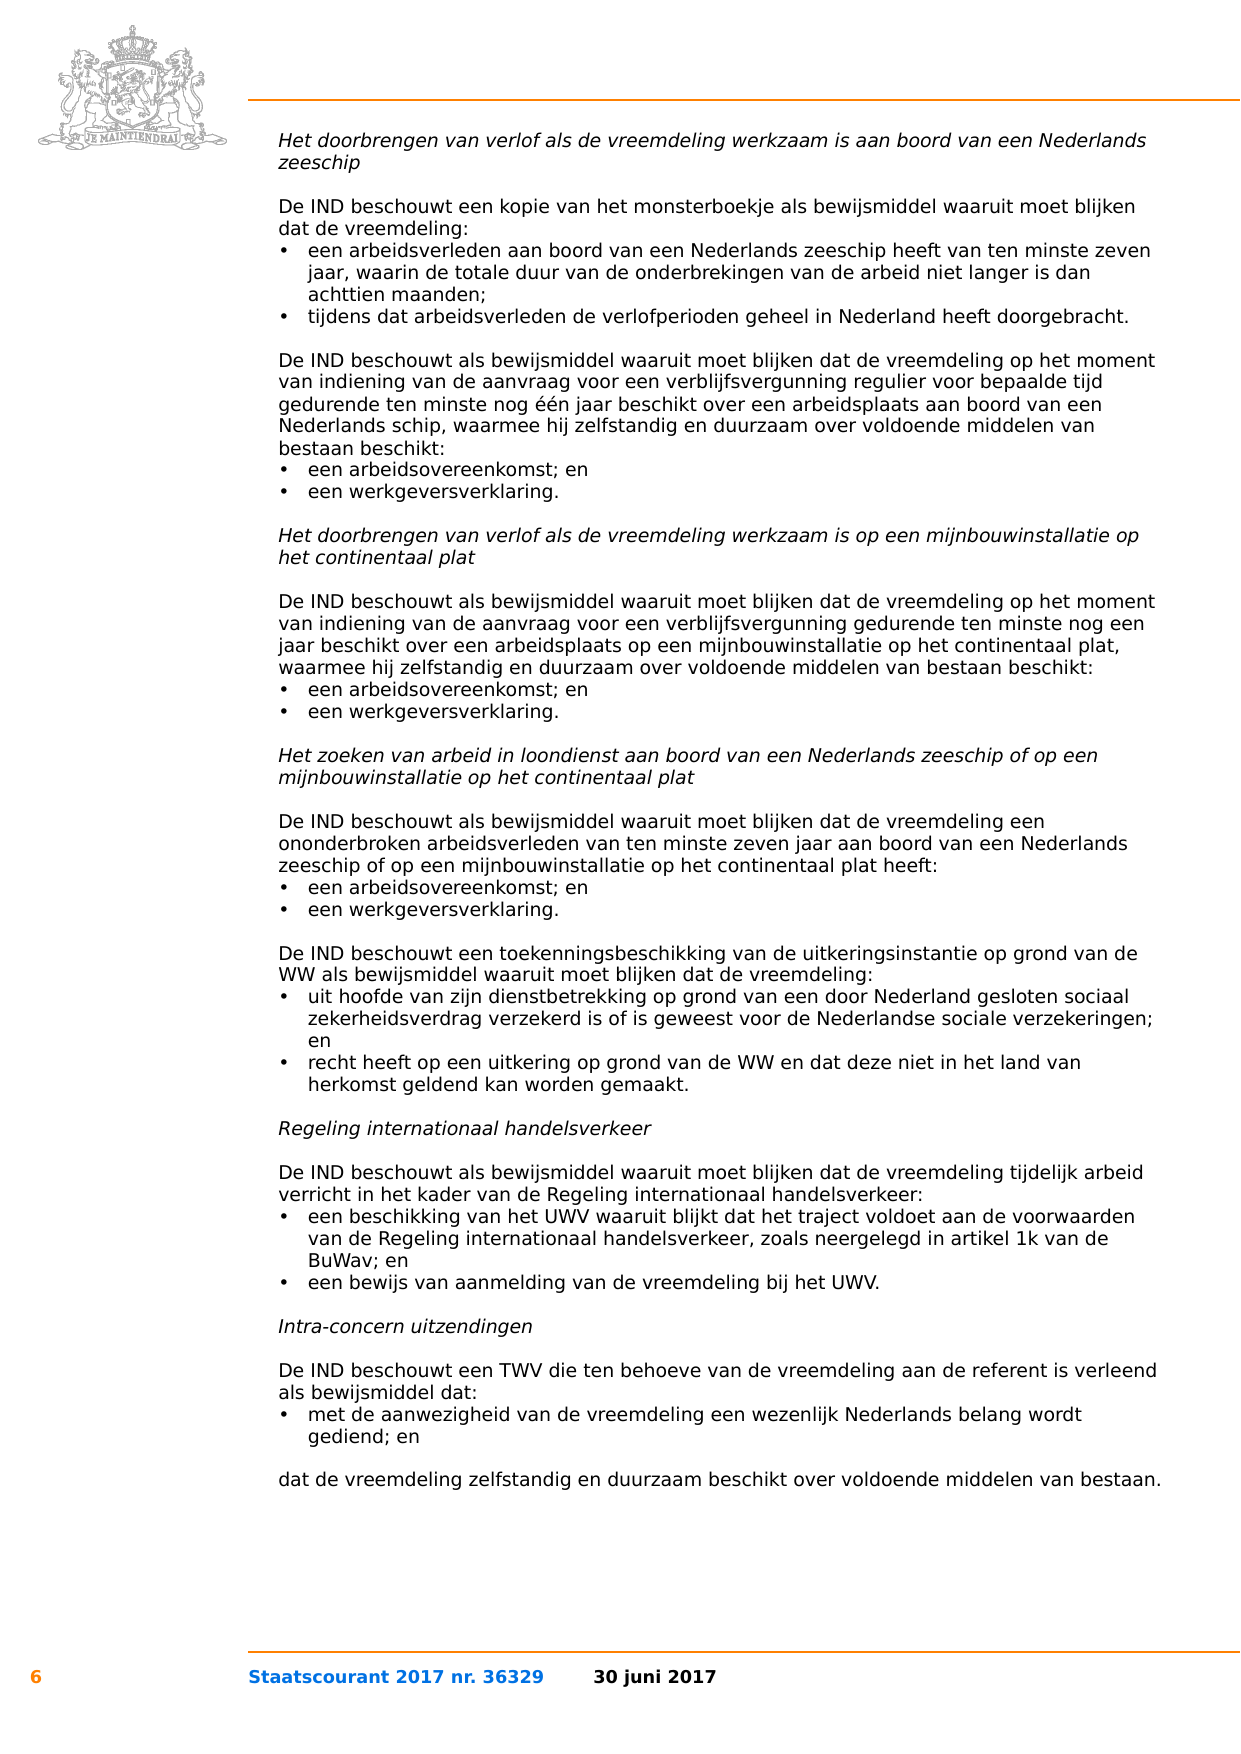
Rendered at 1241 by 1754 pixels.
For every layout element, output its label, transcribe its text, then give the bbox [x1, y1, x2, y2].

text • uit hoofde van zijn dienstbetrekking op grond van een door Nederland gesloten sociaal zekerheidsverdrag verzekerd is of is geweest voor de Nederlandse sociale verzekeringen; en [278, 986, 1163, 1052]
subtitle Het zoeken van arbeid in loondienst aan boord van een Nederlands zeeschip of op een mijnbouwinstallatie op het continentaal plat [278, 745, 1163, 789]
text • een arbeidsovereenkomst; en [278, 459, 1163, 481]
text De IND beschouwt een kopie van het monsterboekje als bewijsmiddel waaruit moet blijken dat de vreemdeling: [278, 196, 1163, 240]
text De IND beschouwt een TWV die ten behoeve van de vreemdeling aan de referent is verleend als bewijsmiddel dat: [278, 1359, 1163, 1403]
subtitle Intra-concern uitzendingen [278, 1316, 1163, 1338]
text De IND beschouwt als bewijsmiddel waaruit moet blijken dat de vreemdeling op het moment van indiening van de aanvraag voor een verblijfsvergunning gedurende ten minste nog een jaar beschikt over een arbeidsplaats op een mijnbouwinstallatie op het continentaal plat, waarmee hij zelfstandig en duurzaam over voldoende middelen van bestaan beschikt: [278, 591, 1163, 679]
text • tijdens dat arbeidsverleden de verlofperioden geheel in Nederland heeft doorgebracht. [278, 306, 1163, 328]
text • een werkgeversverklaring. [278, 481, 1163, 503]
text • een arbeidsverleden aan boord van een Nederlands zeeschip heeft van ten minste zeven jaar, waarin de totale duur van de onderbrekingen van de arbeid niet langer is dan achttien maanden; [278, 240, 1163, 306]
text • recht heeft op een uitkering op grond van de WW en dat deze niet in het land van herkomst geldend kan worden gemaakt. [278, 1052, 1163, 1096]
text • een werkgeversverklaring. [278, 898, 1163, 921]
text • een werkgeversverklaring. [278, 701, 1163, 723]
text • een arbeidsovereenkomst; en [278, 679, 1163, 701]
picture [38, 25, 227, 150]
text • een beschikking van het UWV waaruit blijkt dat het traject voldoet aan de voorwaarden van de Regeling internationaal handelsverkeer, zoals neergelegd in artikel 1k van de BuWav; en [278, 1206, 1163, 1272]
subtitle Het doorbrengen van verlof als de vreemdeling werkzaam is aan boord van een Nederlands zeeschip [278, 130, 1163, 174]
text • een arbeidsovereenkomst; en [278, 877, 1163, 898]
subtitle Het doorbrengen van verlof als de vreemdeling werkzaam is op een mijnbouwinstallatie op het continentaal plat [278, 525, 1163, 569]
subtitle Regeling internationaal handelsverkeer [278, 1118, 1163, 1140]
text De IND beschouwt als bewijsmiddel waaruit moet blijken dat de vreemdeling tijdelijk arbeid verricht in het kader van de Regeling internationaal handelsverkeer: [278, 1162, 1163, 1206]
text • met de aanwezigheid van de vreemdeling een wezenlijk Nederlands belang wordt gediend; en [278, 1403, 1163, 1447]
text • een bewijs van aanmelding van de vreemdeling bij het UWV. [278, 1272, 1163, 1294]
text De IND beschouwt een toekenningsbeschikking van de uitkeringsinstantie op grond van de WW als bewijsmiddel waaruit moet blijken dat de vreemdeling: [278, 942, 1163, 986]
text De IND beschouwt als bewijsmiddel waaruit moet blijken dat de vreemdeling op het moment van indiening van de aanvraag voor een verblijfsvergunning regulier voor bepaalde tijd gedurende ten minste nog één jaar beschikt over een arbeidsplaats aan boord van een Nederlands schip, waarmee hij zelfstandig en duurzaam over voldoende middelen van bestaan beschikt: [278, 349, 1163, 459]
text De IND beschouwt als bewijsmiddel waaruit moet blijken dat de vreemdeling een ononderbroken arbeidsverleden van ten minste zeven jaar aan boord van een Nederlands zeeschip of op een mijnbouwinstallatie op het continentaal plat heeft: [278, 811, 1163, 877]
text dat de vreemdeling zelfstandig en duurzaam beschikt over voldoende middelen van bestaan. [278, 1469, 1163, 1491]
